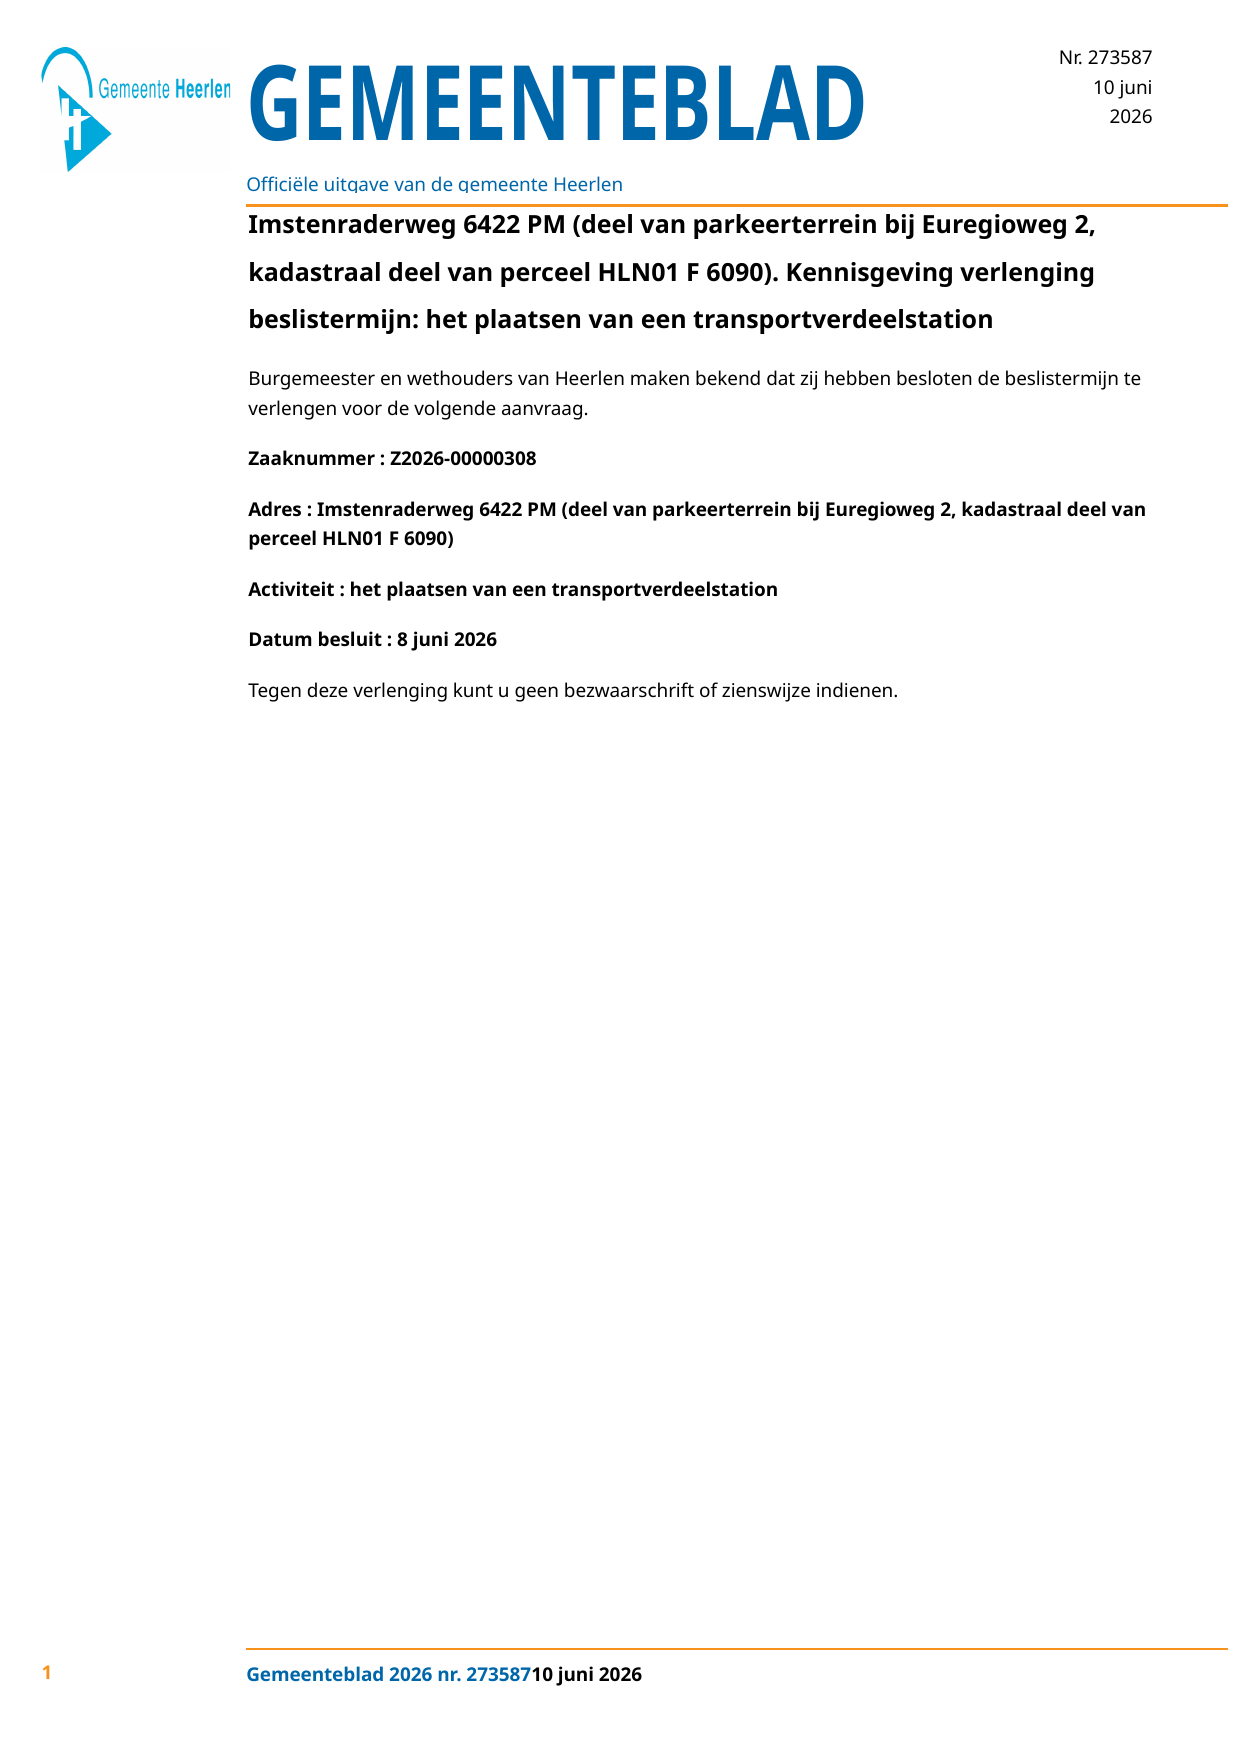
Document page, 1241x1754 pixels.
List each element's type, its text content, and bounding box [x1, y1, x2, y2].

text Tegen deze verlenging kunt u geen bezwaarschrift of zienswijze indienen. [248, 677, 1152, 702]
text Adres : Imstenraderweg 6422 PM (deel van parkeerterrein bij Euregioweg 2, kadastraal deel van perceel HLN01 F 6090) [248, 496, 1152, 551]
text Activiteit : het plaatsen van een transportverdeelstation [248, 576, 1152, 602]
text Zaaknummer : Z2026-00000308 [248, 446, 1152, 471]
text Imstenraderweg 6422 PM (deel van parkeerterrein bij Euregioweg 2, kadastraal deel van perceel HLN01 F 6090). Kennisgeving verlenging beslistermijn: het plaatsen van een transportverdeelstation [248, 207, 1152, 336]
picture [41, 47, 231, 172]
text Burgemeester en wethouders van Heerlen maken bekend dat zij hebben besloten de beslistermijn te verlengen voor de volgende aanvraag. [248, 366, 1152, 421]
picture [41, 47, 59, 70]
text Datum besluit : 8 juni 2026 [248, 626, 1152, 652]
